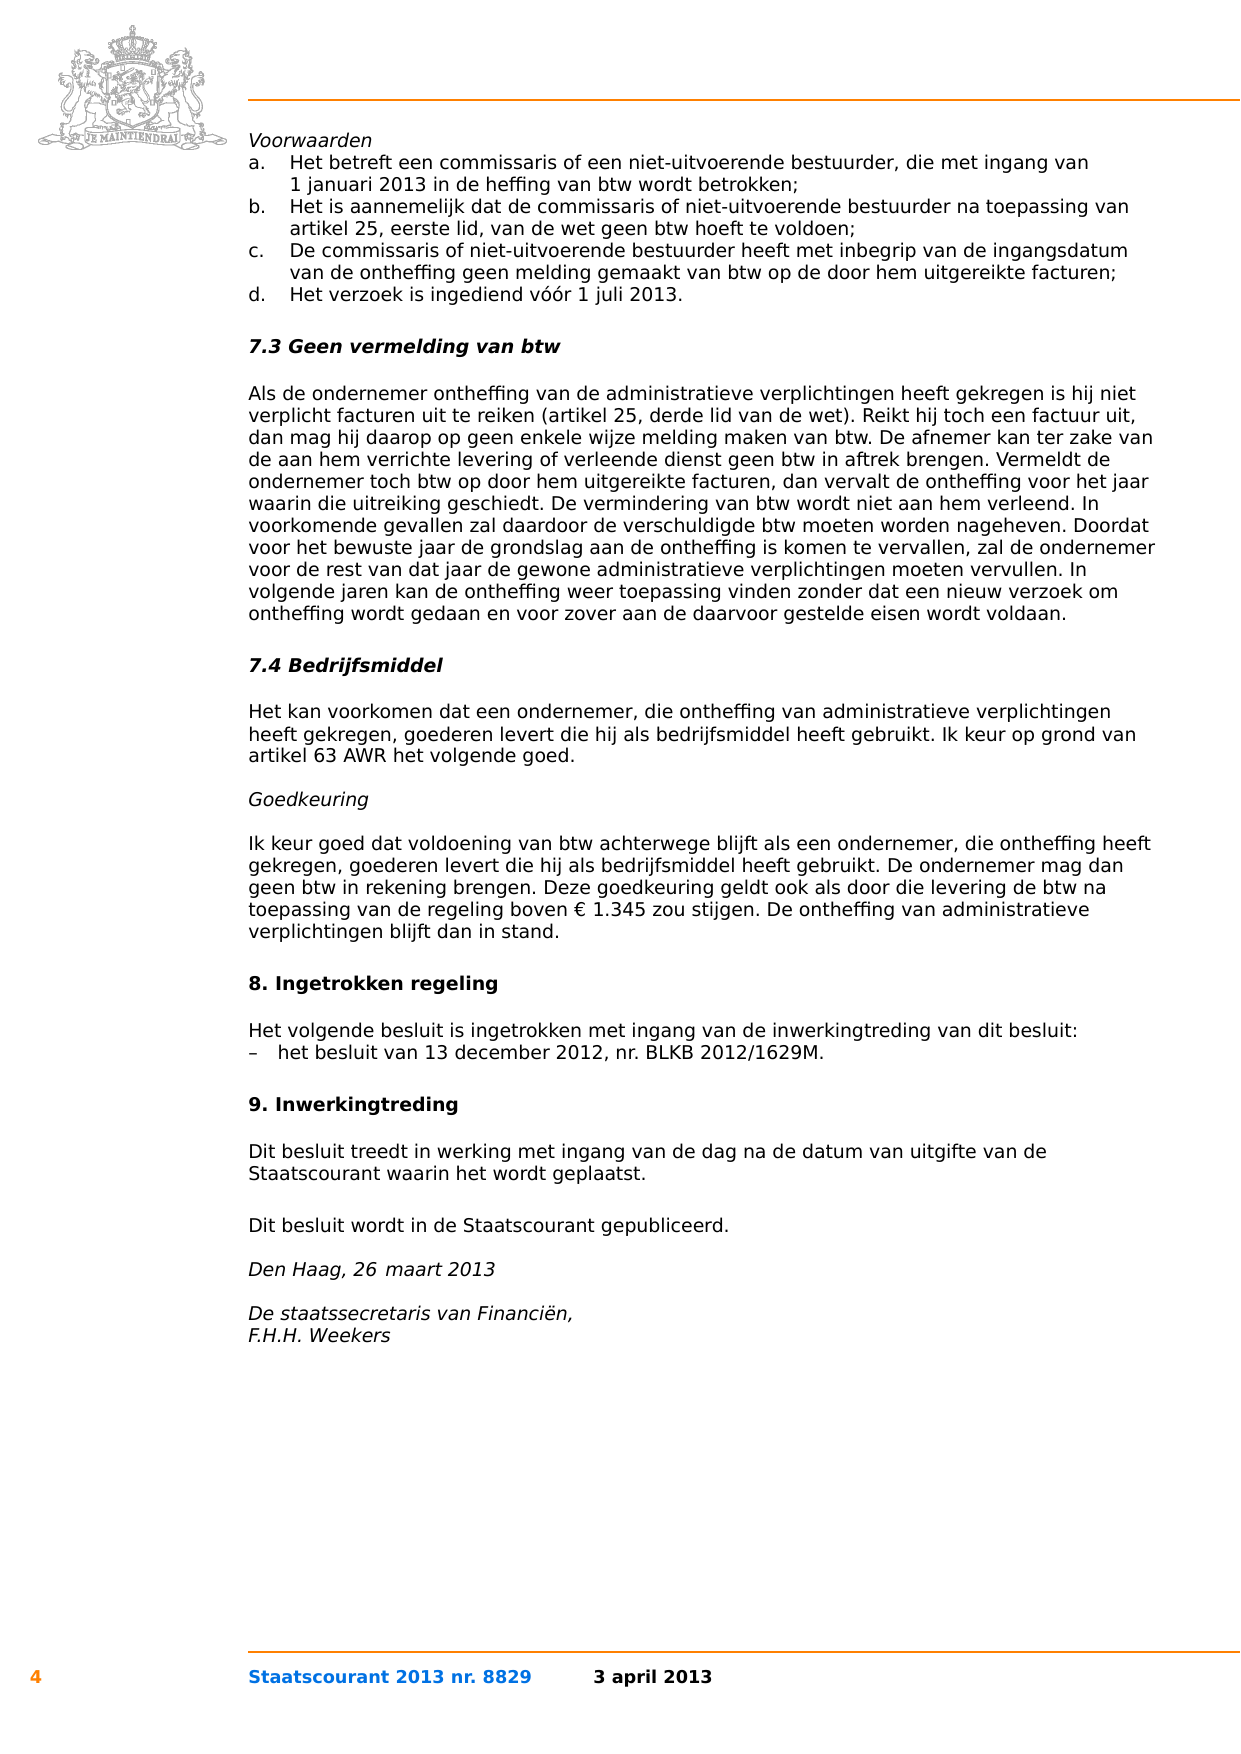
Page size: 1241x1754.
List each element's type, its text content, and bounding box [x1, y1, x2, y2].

subtitle Voorwaarden [248, 130, 1163, 152]
text c. De commissaris of niet-uitvoerende bestuurder heeft met inbegrip van de ingangsdatum van de ontheffing geen melding gemaakt van btw op de door hem uitgereikte facturen; [248, 240, 1163, 284]
subtitle 7.4 Bedrijfsmiddel [248, 654, 1163, 676]
picture [38, 25, 227, 150]
text Ik keur goed dat voldoening van btw achterwege blijft als een ondernemer, die ontheffing heeft gekregen, goederen levert die hij als bedrijfsmiddel heeft gebruikt. De ondernemer mag dan geen btw in rekening brengen. Deze goedkeuring geldt ook als door die levering de btw na toepassing van de regeling boven € 1.345 zou stijgen. De ontheffing van administratieve verplichtingen blijft dan in stand. [248, 833, 1163, 943]
text b. Het is aannemelijk dat de commissaris of niet-uitvoerende bestuurder na toepassing van artikel 25, eerste lid, van de wet geen btw hoeft te voldoen; [248, 196, 1163, 240]
text Goedkeuring [248, 789, 1163, 811]
subtitle 8. Ingetrokken regeling [248, 973, 1163, 995]
text a. Het betreft een commissaris of een niet-uitvoerende bestuurder, die met ingang van 1 januari 2013 in de heffing van btw wordt betrokken; [248, 152, 1163, 196]
text Den Haag, 26 maart 2013 [248, 1259, 1163, 1281]
subtitle 9. Inwerkingtreding [248, 1094, 1163, 1116]
text Het volgende besluit is ingetrokken met ingang van de inwerkingtreding van dit besluit: [248, 1020, 1163, 1042]
text d. Het verzoek is ingediend vóór 1 juli 2013. [248, 284, 1163, 306]
text De staatssecretaris van Financiën, F.H.H. Weekers [248, 1303, 1163, 1347]
text Het kan voorkomen dat een ondernemer, die ontheffing van administratieve verplichtingen heeft gekregen, goederen levert die hij als bedrijfsmiddel heeft gebruikt. Ik keur op grond van artikel 63 AWR het volgende goed. [248, 701, 1163, 767]
text Dit besluit wordt in de Staatscourant gepubliceerd. [248, 1215, 1163, 1237]
text – het besluit van 13 december 2012, nr. BLKB 2012/1629M. [248, 1042, 1163, 1064]
text Als de ondernemer ontheffing van de administratieve verplichtingen heeft gekregen is hij niet verplicht facturen uit te reiken (artikel 25, derde lid van de wet). Reikt hij toch een factuur uit, dan mag hij daarop op geen enkele wijze melding maken van btw. De afnemer kan ter zake van de aan hem verrichte levering of verleende dienst geen btw in aftrek brengen. Vermeldt de ondernemer toch btw op door hem uitgereikte facturen, dan vervalt de ontheffing voor het jaar waarin die uitreiking geschiedt. De vermindering van btw wordt niet aan hem verleend. In voorkomende gevallen zal daardoor de verschuldigde btw moeten worden nageheven. Doordat voor het bewuste jaar de grondslag aan de ontheffing is komen te vervallen, zal de ondernemer voor de rest van dat jaar de gewone administratieve verplichtingen moeten vervullen. In volgende jaren kan de ontheffing weer toepassing vinden zonder dat een nieuw verzoek om ontheffing wordt gedaan en voor zover aan de daarvoor gestelde eisen wordt voldaan. [248, 383, 1163, 624]
subtitle 7.3 Geen vermelding van btw [248, 336, 1163, 358]
text Dit besluit treedt in werking met ingang van de dag na de datum van uitgifte van de Staatscourant waarin het wordt geplaatst. [248, 1141, 1163, 1185]
